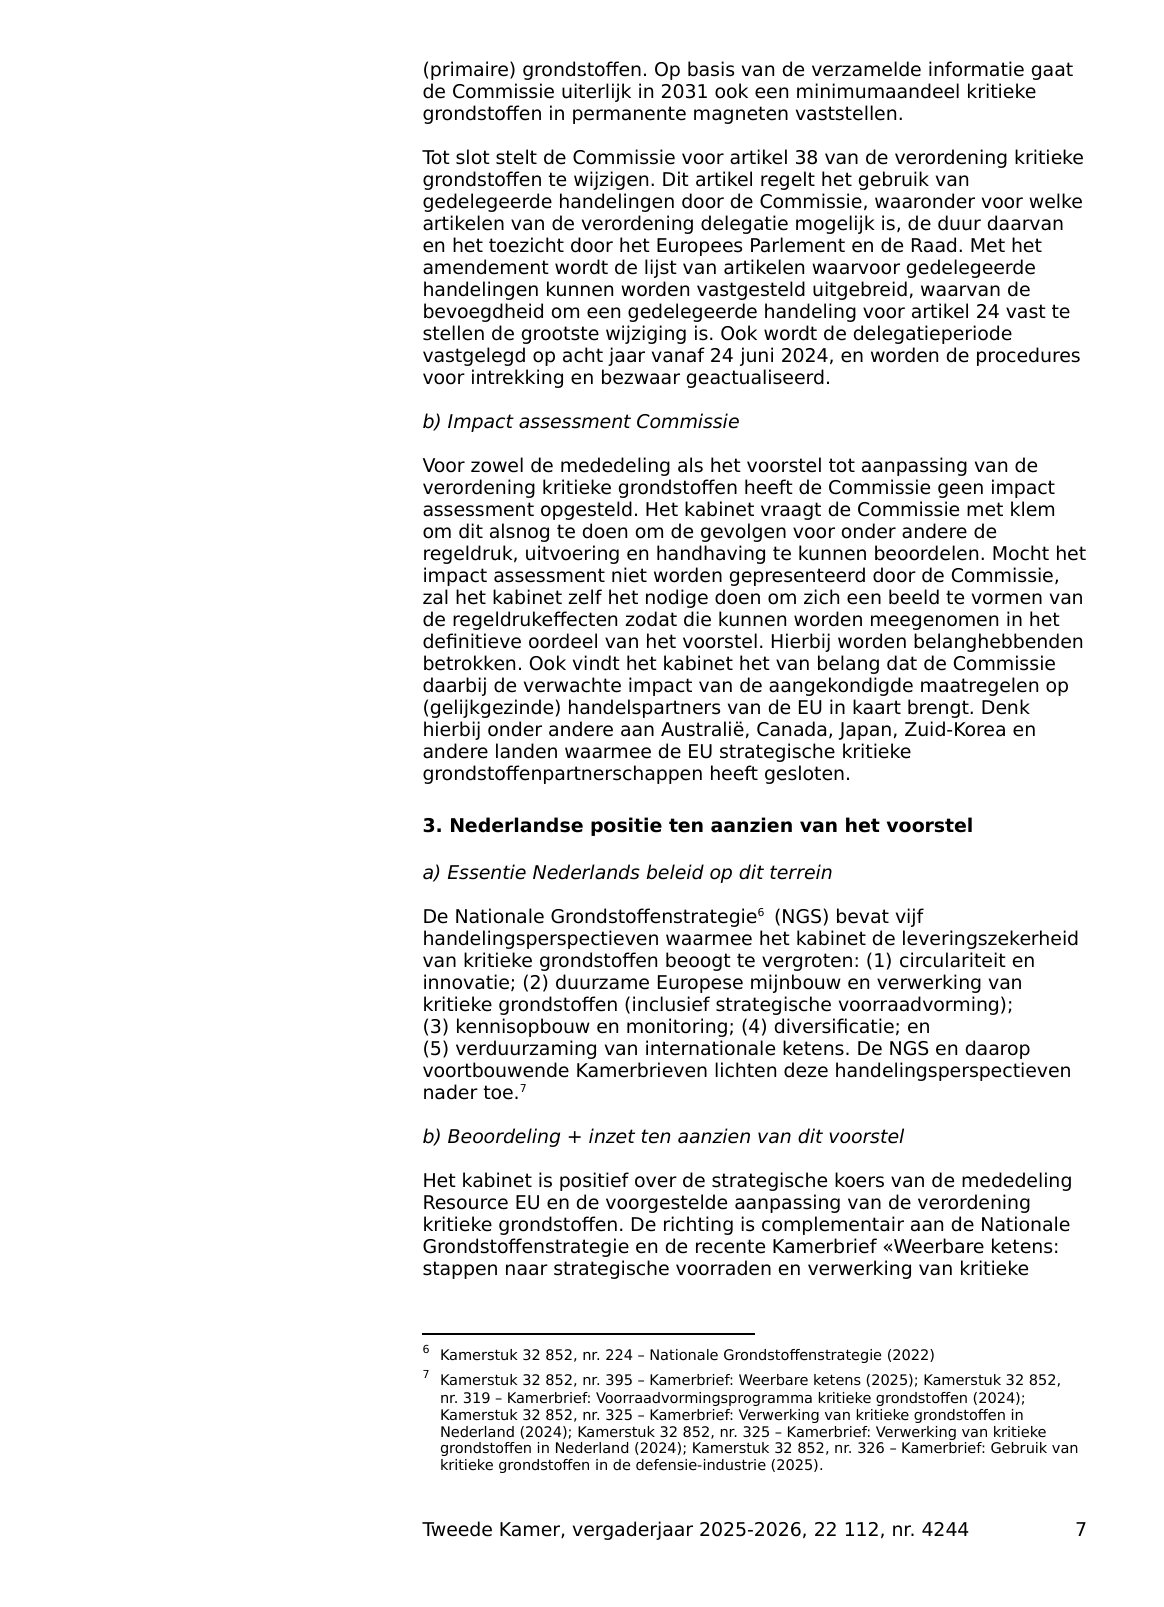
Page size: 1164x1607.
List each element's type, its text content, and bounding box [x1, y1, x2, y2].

text Tot slot stelt de Commissie voor artikel 38 van de verordening kritieke grondstoffen te wijzigen. Dit artikel regelt het gebruik van gedelegeerde handelingen door de Commissie, waaronder voor welke artikelen van de verordening delegatie mogelijk is, de duur daarvan en het toezicht door het Europees Parlement en de Raad. Met het amendement wordt de lijst van artikelen waarvoor gedelegeerde handelingen kunnen worden vastgesteld uitgebreid, waarvan de bevoegdheid om een gedelegeerde handeling voor artikel 24 vast te stellen de grootste wijziging is. Ook wordt de delegatieperiode vastgelegd op acht jaar vanaf 24 juni 2024, en worden de procedures voor intrekking en bezwaar geactualiseerd. [422, 147, 1087, 389]
subtitle b) Impact assessment Commissie [422, 411, 1087, 433]
text (primaire) grondstoffen. Op basis van de verzamelde informatie gaat de Commissie uiterlijk in 2031 ook een minimumaandeel kritieke grondstoffen in permanente magneten vaststellen. [422, 59, 1087, 125]
text Het kabinet is positief over de strategische koers van de mededeling Resource EU en de voorgestelde aanpassing van de verordening kritieke grondstoffen. De richting is complementair aan de Nationale Grondstoffenstrategie en de recente Kamerbrief «Weerbare ketens: stappen naar strategische voorraden en verwerking van kritieke [422, 1170, 1087, 1280]
text Kamerstuk 32 852, nr. 224 – Nationale Grondstoffenstrategie (2022) [422, 1343, 1087, 1365]
subtitle a) Essentie Nederlands beleid op dit terrein [422, 862, 1087, 884]
subtitle 3. Nederlandse positie ten aanzien van het voorstel [422, 815, 1087, 837]
text De Nationale Grondstoffenstrategie (NGS) bevat vijf handelingsperspectieven waarmee het kabinet de leveringszekerheid van kritieke grondstoffen beoogt te vergroten: (1) circulariteit en innovatie; (2) duurzame Europese mijnbouw en verwerking van kritieke grondstoffen (inclusief strategische voorraadvorming); (3) kennisopbouw en monitoring; (4) diversificatie; en (5) verduurzaming van internationale ketens. De NGS en daarop voortbouwende Kamerbrieven lichten deze handelingsperspectieven nader toe. [422, 906, 1087, 1104]
text Voor zowel de mededeling als het voorstel tot aanpassing van de verordening kritieke grondstoffen heeft de Commissie geen impact assessment opgesteld. Het kabinet vraagt de Commissie met klem om dit alsnog te doen om de gevolgen voor onder andere de regeldruk, uitvoering en handhaving te kunnen beoordelen. Mocht het impact assessment niet worden gepresenteerd door de Commissie, zal het kabinet zelf het nodige doen om zich een beeld te vormen van de regeldrukeffecten zodat die kunnen worden meegenomen in het definitieve oordeel van het voorstel. Hierbij worden belanghebbenden betrokken. Ook vindt het kabinet het van belang dat de Commissie daarbij de verwachte impact van de aangekondigde maatregelen op (gelijkgezinde) handelspartners van de EU in kaart brengt. Denk hierbij onder andere aan Australië, Canada, Japan, Zuid-Korea en andere landen waarmee de EU strategische kritieke grondstoffenpartnerschappen heeft gesloten. [422, 455, 1087, 785]
subtitle b) Beoordeling + inzet ten aanzien van dit voorstel [422, 1126, 1087, 1148]
text Kamerstuk 32 852, nr. 395 – Kamerbrief: Weerbare ketens (2025); Kamerstuk 32 852, nr. 319 – Kamerbrief: Voorraadvormingsprogramma kritieke grondstoffen (2024); Kamerstuk 32 852, nr. 325 – Kamerbrief: Verwerking van kritieke grondstoffen in Nederland (2024); Kamerstuk 32 852, nr. 325 – Kamerbrief: Verwerking van kritieke grondstoffen in Nederland (2024); Kamerstuk 32 852, nr. 326 – Kamerbrief: Gebruik van kritieke grondstoffen in de defensie-industrie (2025). [422, 1368, 1087, 1474]
